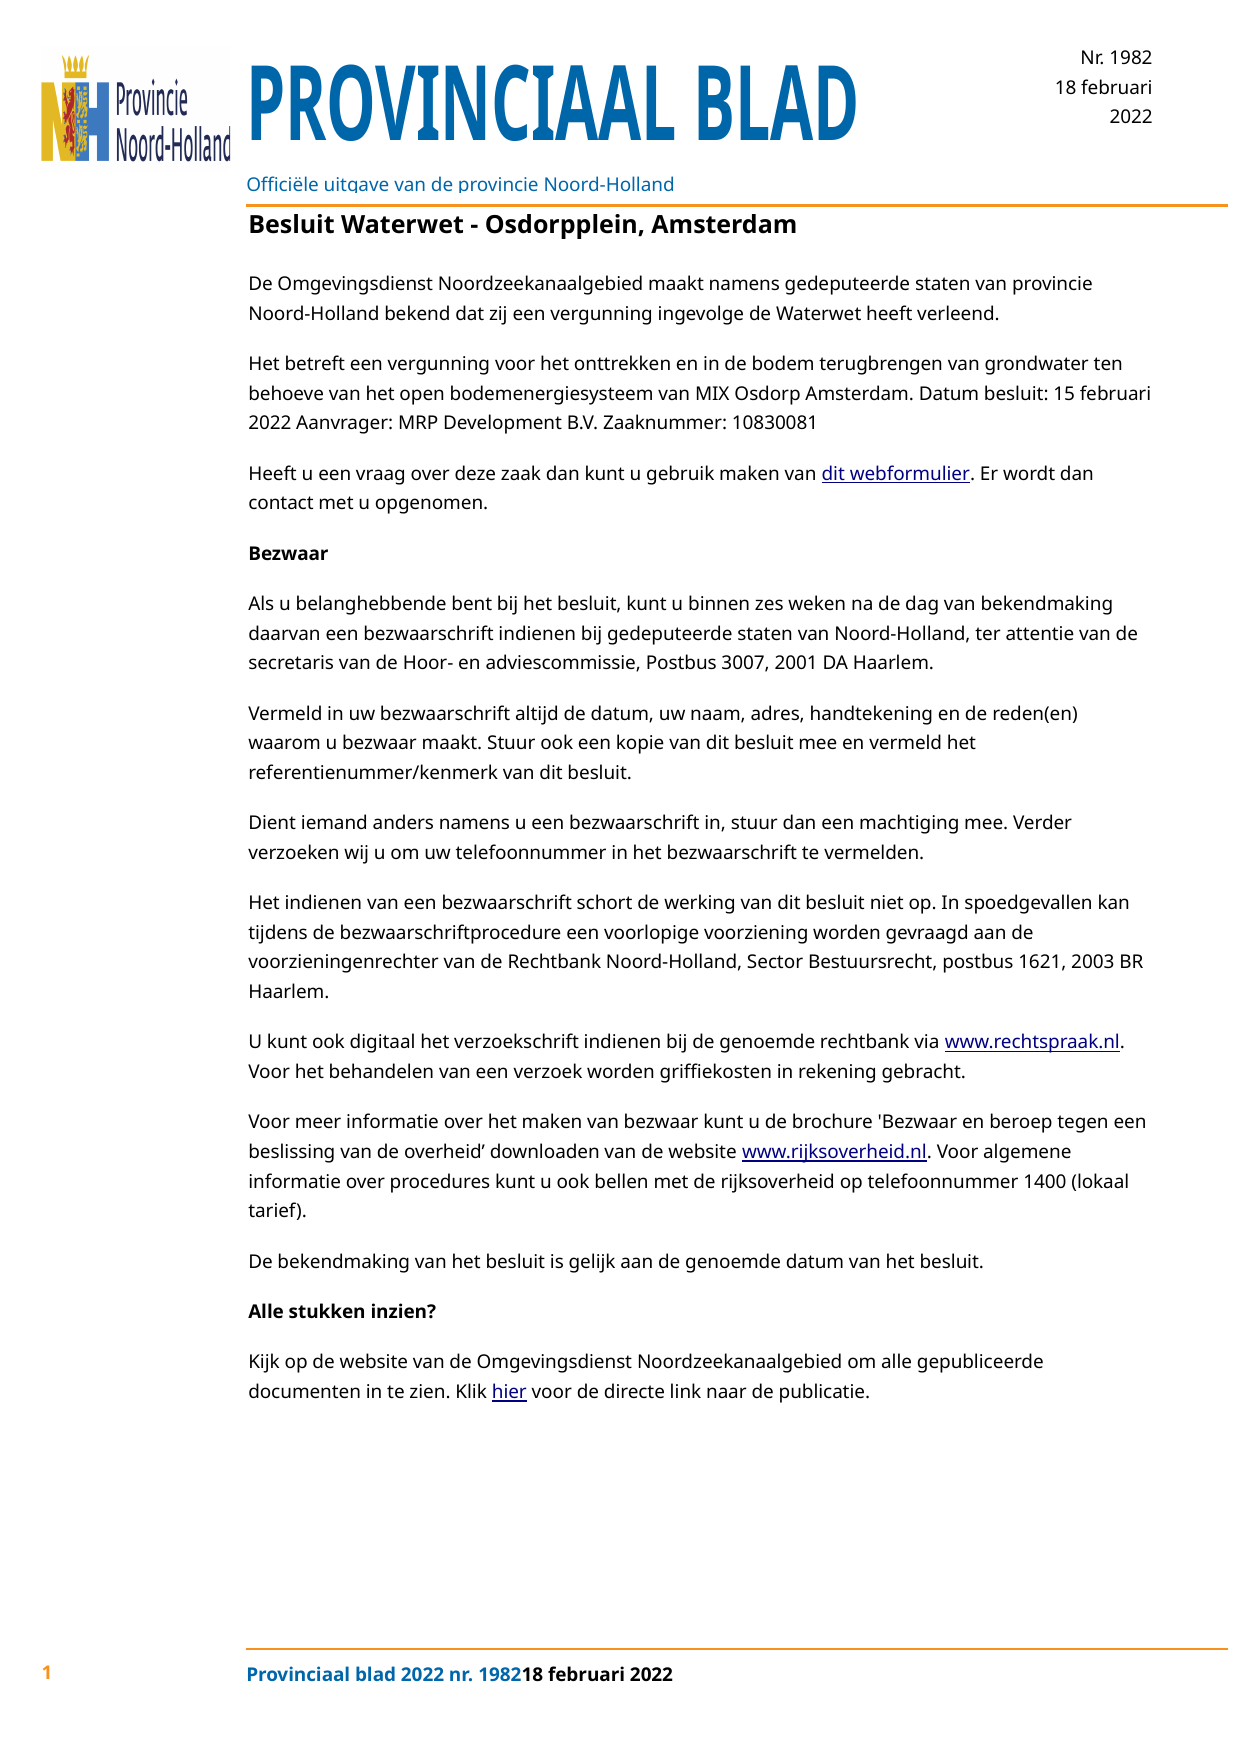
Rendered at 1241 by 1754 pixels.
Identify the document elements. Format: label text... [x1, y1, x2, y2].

text De bekendmaking van het besluit is gelijk aan de genoemde datum van het besluit. [248, 1248, 1152, 1273]
text Dient iemand anders namens u een bezwaarschrift in, stuur dan een machtiging mee. Verder verzoeken wij u om uw telefoonnummer in het bezwaarschrift te vermelden. [248, 809, 1152, 865]
text Voor meer informatie over het maken van bezwaar kunt u de brochure 'Bezwaar en beroep tegen een beslissing van de overheid’ downloaden van de website www.rijksoverheid.nl. Voor algemene informatie over procedures kunt u ook bellen met de rijksoverheid op telefoonnummer 1400 (lokaal tarief). [248, 1109, 1152, 1223]
text Het indienen van een bezwaarschrift schort de werking van dit besluit niet op. In spoedgevallen kan tijdens de bezwaarschriftprocedure een voorlopige voorziening worden gevraagd aan de voorzieningenrechter van de Rechtbank Noord-Holland, Sector Bestuursrecht, postbus 1621, 2003 BR Haarlem. [248, 889, 1152, 1004]
text Heeft u een vraag over deze zaak dan kunt u gebruik maken van dit webformulier. Er wordt dan contact met u opgenomen. [248, 460, 1152, 515]
text Vermeld in uw bezwaarschrift altijd de datum, uw naam, adres, handtekening en de reden(en) waarom u bezwaar maakt. Stuur ook een kopie van dit besluit mee en vermeld het referentienummer/kenmerk van dit besluit. [248, 700, 1152, 785]
text Als u belanghebbende bent bij het besluit, kunt u binnen zes weken na de dag van bekendmaking daarvan een bezwaarschrift indienen bij gedeputeerde staten van Noord-Holland, ter attentie van de secretaris van de Hoor- en adviescommissie, Postbus 3007, 2001 DA Haarlem. [248, 590, 1152, 675]
text U kunt ook digitaal het verzoekschrift indienen bij de genoemde rechtbank via www.rechtspraak.nl. Voor het behandelen van een verzoek worden griffiekosten in rekening gebracht. [248, 1029, 1152, 1084]
text Het betreft een vergunning voor het onttrekken en in de bodem terugbrengen van grondwater ten behoeve van het open bodemenergiesysteem van MIX Osdorp Amsterdam. Datum besluit: 15 februari 2022 Aanvrager: MRP Development B.V. Zaaknummer: 10830081 [248, 350, 1152, 435]
text Alle stukken inzien? [248, 1298, 1152, 1324]
picture [41, 47, 231, 172]
text Kijk op de website van de Omgevingsdienst Noordzeekanaalgebied om alle gepubliceerde documenten in te zien. Klik hier voor de directe link naar de publicatie. [248, 1349, 1152, 1404]
text Besluit Waterwet - Osdorpplein, Amsterdam [248, 207, 1152, 241]
text Bezwaar [248, 540, 1152, 566]
text De Omgevingsdienst Noordzeekanaalgebied maakt namens gedeputeerde staten van provincie Noord-Holland bekend dat zij een vergunning ingevolge de Waterwet heeft verleend. [248, 270, 1152, 326]
